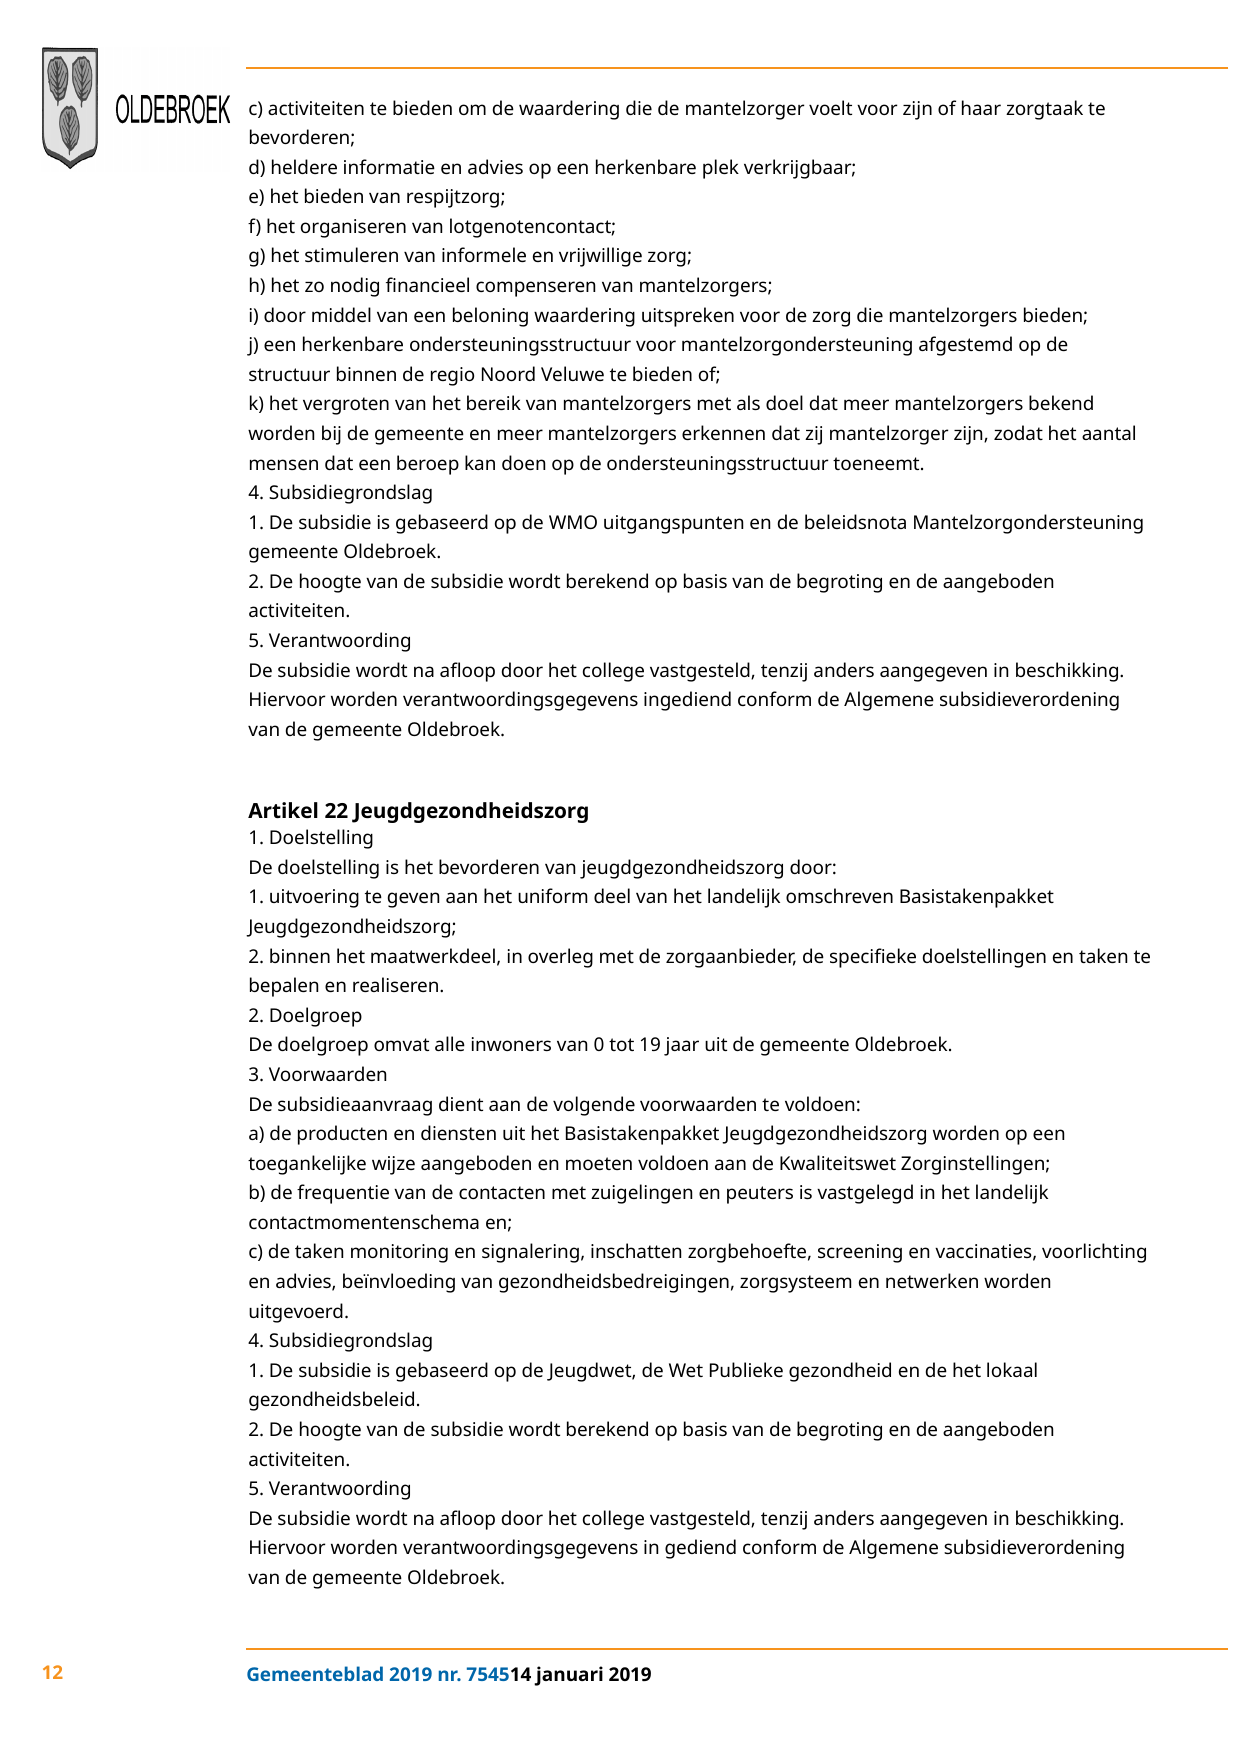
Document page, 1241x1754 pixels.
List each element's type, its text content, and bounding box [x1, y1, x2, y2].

text 2. De hoogte van de subsidie wordt berekend op basis van de begroting en de aangeboden activiteiten. [248, 568, 1152, 623]
text b) de frequentie van de contacten met zuigelingen en peuters is vastgelegd in het landelijk contactmomentenschema en; [248, 1179, 1152, 1235]
text 2. binnen het maatwerkdeel, in overleg met de zorgaanbieder, de specifieke doelstellingen en taken te bepalen en realiseren. [248, 943, 1152, 998]
text 5. Verantwoording [248, 1475, 1152, 1501]
text 5. Verantwoording [248, 627, 1152, 653]
text Artikel 22 Jeugdgezondheidszorg [248, 796, 1152, 824]
text e) het bieden van respijtzorg; [248, 183, 1152, 209]
text 3. Voorwaarden [248, 1061, 1152, 1087]
text De doelstelling is het bevorderen van jeugdgezondheidszorg door: [248, 854, 1152, 880]
text i) door middel van een beloning waardering uitspreken voor de zorg die mantelzorgers bieden; [248, 302, 1152, 328]
text 4. Subsidiegrondslag [248, 1327, 1152, 1353]
text c) activiteiten te bieden om de waardering die de mantelzorger voelt voor zijn of haar zorgtaak te bevorderen; [248, 95, 1152, 150]
text 1. uitvoering te geven aan het uniform deel van het landelijk omschreven Basistakenpakket Jeugdgezondheidszorg; [248, 884, 1152, 939]
text 4. Subsidiegrondslag [248, 479, 1152, 505]
text g) het stimuleren van informele en vrijwillige zorg; [248, 243, 1152, 268]
text De subsidie wordt na afloop door het college vastgesteld, tenzij anders aangegeven in beschikking. Hiervoor worden verantwoordingsgegevens ingediend conform de Algemene subsidieverordening van de gemeente Oldebroek. [248, 657, 1152, 742]
text De doelgroep omvat alle inwoners van 0 tot 19 jaar uit de gemeente Oldebroek. [248, 1032, 1152, 1057]
text 1. De subsidie is gebaseerd op de Jeugdwet, de Wet Publieke gezondheid en de het lokaal gezondheidsbeleid. [248, 1357, 1152, 1412]
text De subsidie wordt na afloop door het college vastgesteld, tenzij anders aangegeven in beschikking. Hiervoor worden verantwoordingsgegevens in gediend conform de Algemene subsidieverordening van de gemeente Oldebroek. [248, 1505, 1152, 1590]
text k) het vergroten van het bereik van mantelzorgers met als doel dat meer mantelzorgers bekend worden bij de gemeente en meer mantelzorgers erkennen dat zij mantelzorger zijn, zodat het aantal mensen dat een beroep kan doen op de ondersteuningsstructuur toeneemt. [248, 391, 1152, 476]
text 1. Doelstelling [248, 824, 1152, 850]
text c) de taken monitoring en signalering, inschatten zorgbehoefte, screening en vaccinaties, voorlichting en advies, beïnvloeding van gezondheidsbedreigingen, zorgsysteem en netwerken worden uitgevoerd. [248, 1239, 1152, 1323]
text h) het zo nodig financieel compenseren van mantelzorgers; [248, 272, 1152, 298]
text 1. De subsidie is gebaseerd op de WMO uitgangspunten en de beleidsnota Mantelzorgondersteuning gemeente Oldebroek. [248, 509, 1152, 564]
text a) de producten en diensten uit het Basistakenpakket Jeugdgezondheidszorg worden op een toegankelijke wijze aangeboden en moeten voldoen aan de Kwaliteitswet Zorginstellingen; [248, 1120, 1152, 1176]
text f) het organiseren van lotgenotencontact; [248, 213, 1152, 239]
picture [41, 47, 231, 172]
text d) heldere informatie en advies op een herkenbare plek verkrijgbaar; [248, 154, 1152, 180]
text 2. Doelgroep [248, 1002, 1152, 1028]
text De subsidieaanvraag dient aan de volgende voorwaarden te voldoen: [248, 1091, 1152, 1116]
text 2. De hoogte van de subsidie wordt berekend op basis van de begroting en de aangeboden activiteiten. [248, 1416, 1152, 1471]
text j) een herkenbare ondersteuningsstructuur voor mantelzorgondersteuning afgestemd op de structuur binnen de regio Noord Veluwe te bieden of; [248, 331, 1152, 387]
